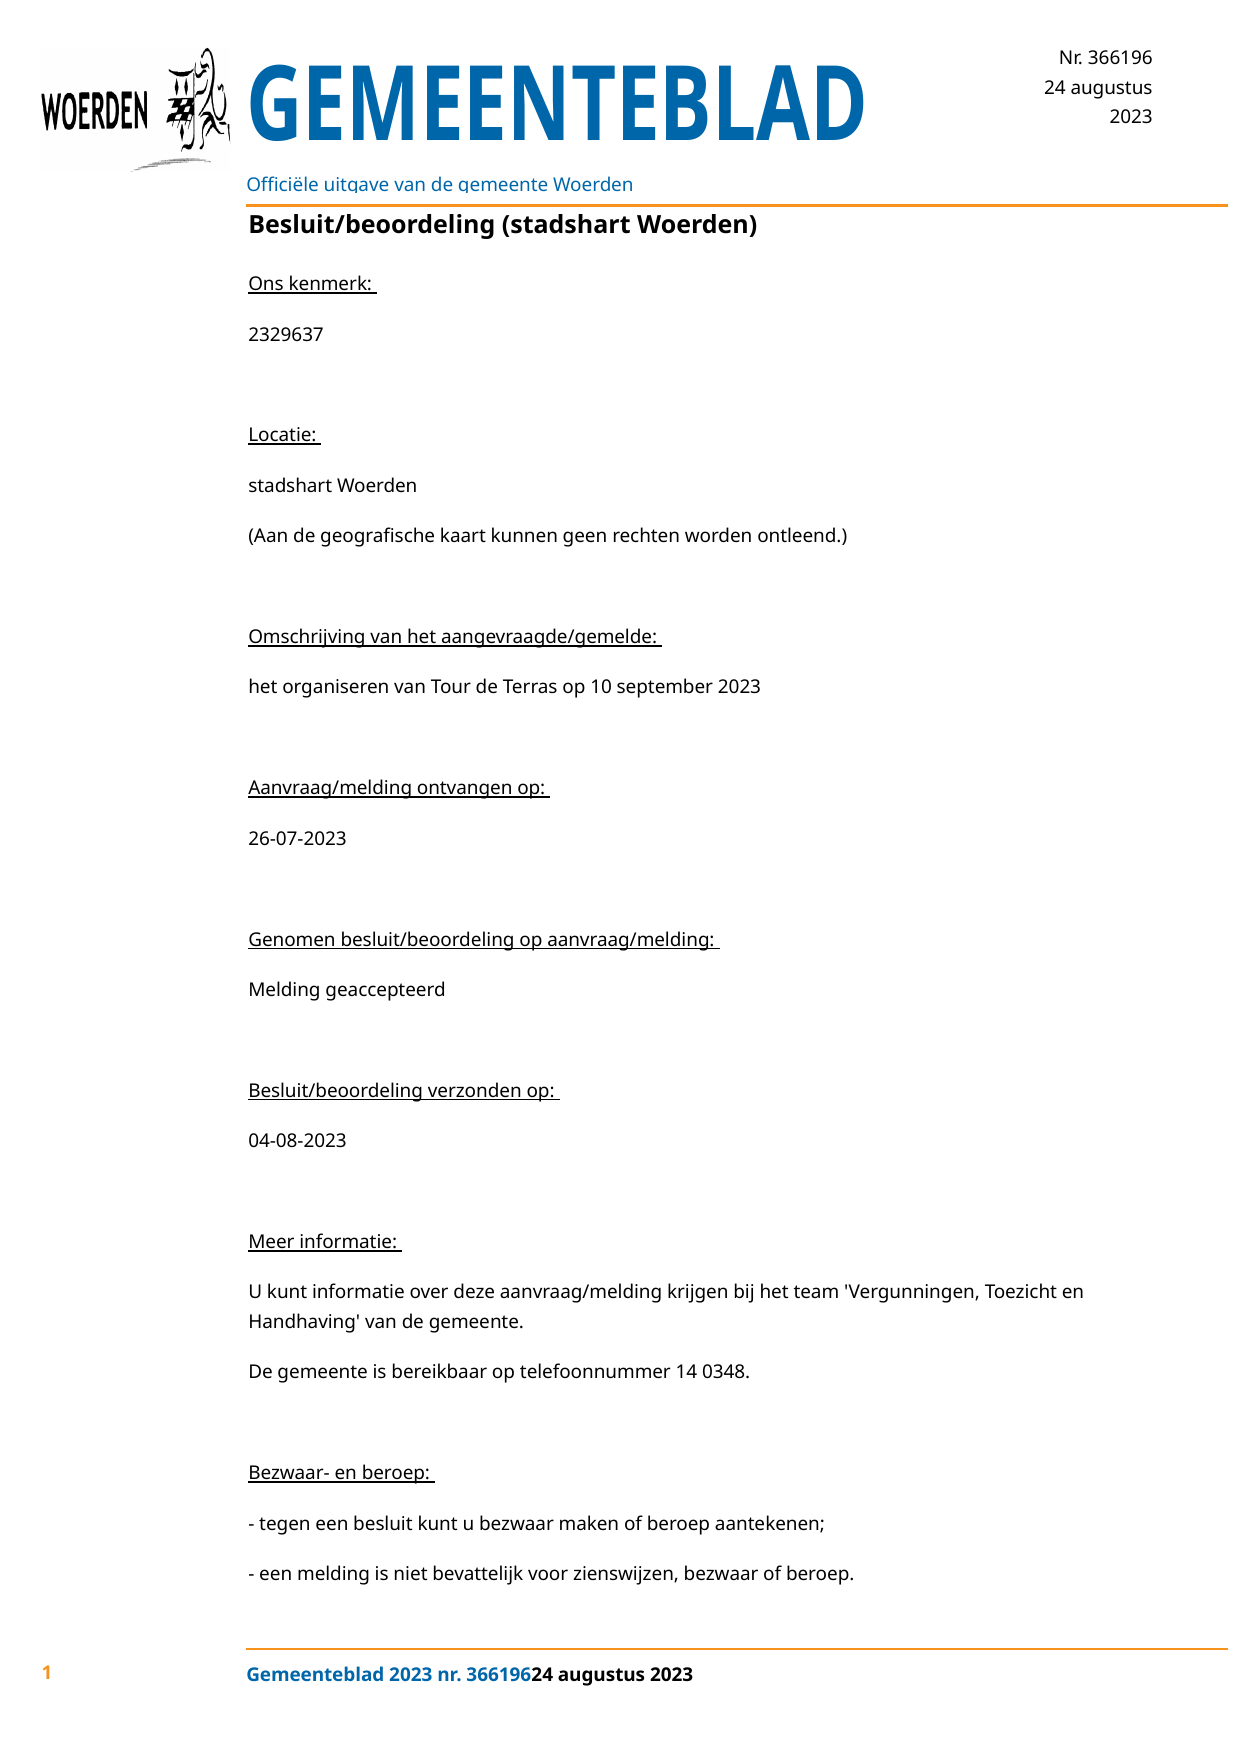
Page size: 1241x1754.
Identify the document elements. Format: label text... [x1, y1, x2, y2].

text het organiseren van Tour de Terras op 10 september 2023 [248, 674, 1152, 699]
text stadshart Woerden [248, 472, 1152, 498]
text Besluit/beoordeling (stadshart Woerden) [248, 207, 1152, 241]
text Besluit/beoordeling verzonden op: [248, 1077, 1152, 1103]
text 2329637 [248, 321, 1152, 346]
text Meer informatie: [248, 1228, 1152, 1254]
text 26-07-2023 [248, 825, 1152, 851]
text Melding geaccepteerd [248, 976, 1152, 1002]
text (Aan de geografische kaart kunnen geen rechten worden ontleend.) [248, 522, 1152, 548]
text Genomen besluit/beoordeling op aanvraag/melding: [248, 926, 1152, 951]
text Locatie: [248, 422, 1152, 447]
text Ons kenmerk: [248, 270, 1152, 296]
text U kunt informatie over deze aanvraag/melding krijgen bij het team 'Vergunningen, Toezicht en Handhaving' van de gemeente. [248, 1279, 1152, 1334]
text Omschrijving van het aangevraagde/gemelde: [248, 623, 1152, 649]
text Aanvraag/melding ontvangen op: [248, 774, 1152, 800]
text De gemeente is bereikbaar op telefoonnummer 14 0348. [248, 1359, 1152, 1384]
picture [41, 47, 231, 172]
text Bezwaar- en beroep: [248, 1459, 1152, 1485]
text - een melding is niet bevattelijk voor zienswijzen, bezwaar of beroep. [248, 1560, 1152, 1586]
text 04-08-2023 [248, 1127, 1152, 1153]
text - tegen een besluit kunt u bezwaar maken of beroep aantekenen; [248, 1510, 1152, 1536]
